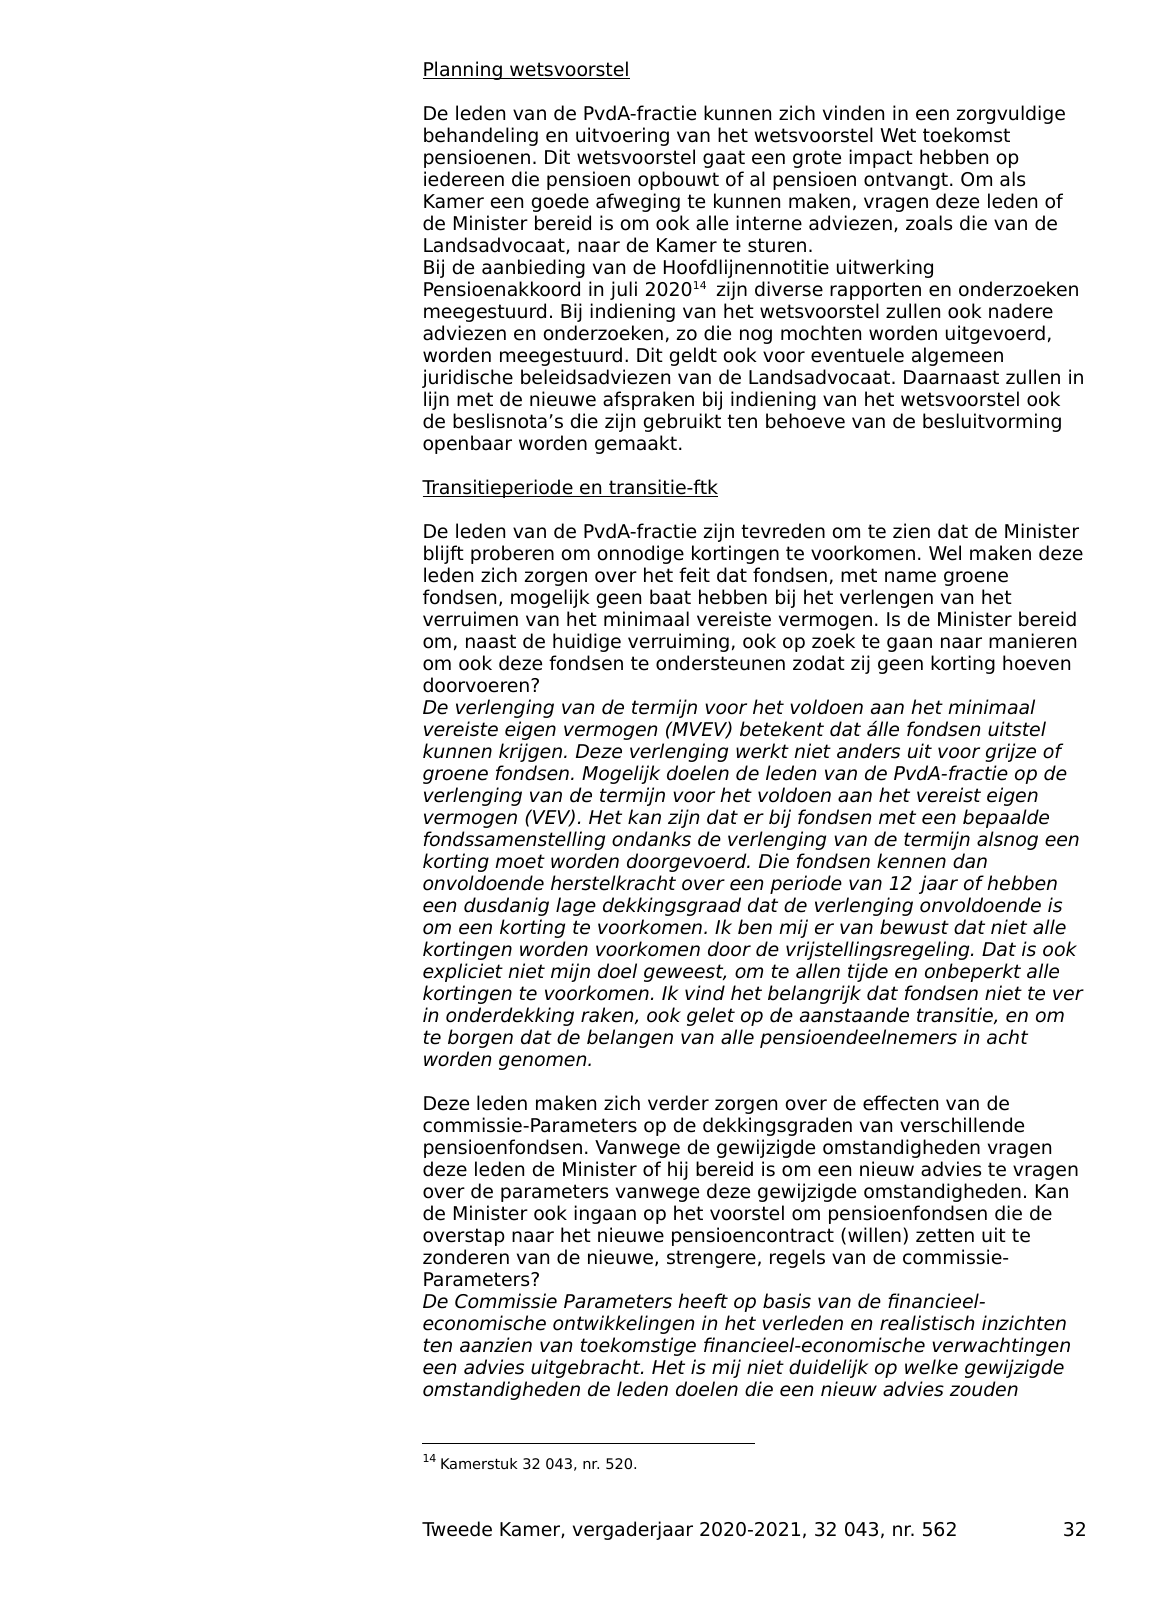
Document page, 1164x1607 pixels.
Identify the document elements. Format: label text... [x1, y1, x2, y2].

text De leden van de PvdA-fractie kunnen zich vinden in een zorgvuldige behandeling en uitvoering van het wetsvoorstel Wet toekomst pensioenen. Dit wetsvoorstel gaat een grote impact hebben op iedereen die pensioen opbouwt of al pensioen ontvangt. Om als Kamer een goede afweging te kunnen maken, vragen deze leden of de Minister bereid is om ook alle interne adviezen, zoals die van de Landsadvocaat, naar de Kamer te sturen. [422, 103, 1087, 257]
text De leden van de PvdA-fractie zijn tevreden om te zien dat de Minister blijft proberen om onnodige kortingen te voorkomen. Wel maken deze leden zich zorgen over het feit dat fondsen, met name groene fondsen, mogelijk geen baat hebben bij het verlengen van het verruimen van het minimaal vereiste vermogen. Is de Minister bereid om, naast de huidige verruiming, ook op zoek te gaan naar manieren om ook deze fondsen te ondersteunen zodat zij geen korting hoeven doorvoeren? [422, 521, 1087, 697]
subtitle Transitieperiode en transitie-ftk [422, 477, 1087, 499]
subtitle Planning wetsvoorstel [422, 59, 1087, 81]
text Deze leden maken zich verder zorgen over de effecten van de commissie-Parameters op de dekkingsgraden van verschillende pensioenfondsen. Vanwege de gewijzigde omstandigheden vragen deze leden de Minister of hij bereid is om een nieuw advies te vragen over de parameters vanwege deze gewijzigde omstandigheden. Kan de Minister ook ingaan op het voorstel om pensioenfondsen die de overstap naar het nieuwe pensioencontract (willen) zetten uit te zonderen van de nieuwe, strengere, regels van de commissie-Parameters? [422, 1093, 1087, 1291]
text Kamerstuk 32 043, nr. 520. [422, 1452, 1087, 1474]
text De Commissie Parameters heeft op basis van de financieel-economische ontwikkelingen in het verleden en realistisch inzichten ten aanzien van toekomstige financieel-economische verwachtingen een advies uitgebracht. Het is mij niet duidelijk op welke gewijzigde omstandigheden de leden doelen die een nieuw advies zouden [422, 1291, 1087, 1401]
text De verlenging van de termijn voor het voldoen aan het minimaal vereiste eigen vermogen (MVEV) betekent dat álle fondsen uitstel kunnen krijgen. Deze verlenging werkt niet anders uit voor grijze of groene fondsen. Mogelijk doelen de leden van de PvdA-fractie op de verlenging van de termijn voor het voldoen aan het vereist eigen vermogen (VEV). Het kan zijn dat er bij fondsen met een bepaalde fondssamenstelling ondanks de verlenging van de termijn alsnog een korting moet worden doorgevoerd. Die fondsen kennen dan onvoldoende herstelkracht over een periode van 12 jaar of hebben een dusdanig lage dekkingsgraad dat de verlenging onvoldoende is om een korting te voorkomen. Ik ben mij er van bewust dat niet alle kortingen worden voorkomen door de vrijstellingsregeling. Dat is ook expliciet niet mijn doel geweest, om te allen tijde en onbeperkt alle kortingen te voorkomen. Ik vind het belangrijk dat fondsen niet te ver in onderdekking raken, ook gelet op de aanstaande transitie, en om te borgen dat de belangen van alle pensioendeelnemers in acht worden genomen. [422, 697, 1087, 1071]
text Bij de aanbieding van de Hoofdlijnennotitie uitwerking Pensioenakkoord in juli 2020 zijn diverse rapporten en onderzoeken meegestuurd. Bij indiening van het wetsvoorstel zullen ook nadere adviezen en onderzoeken, zo die nog mochten worden uitgevoerd, worden meegestuurd. Dit geldt ook voor eventuele algemeen juridische beleidsadviezen van de Landsadvocaat. Daarnaast zullen in lijn met de nieuwe afspraken bij indiening van het wetsvoorstel ook de beslisnota’s die zijn gebruikt ten behoeve van de besluitvorming openbaar worden gemaakt. [422, 257, 1087, 455]
